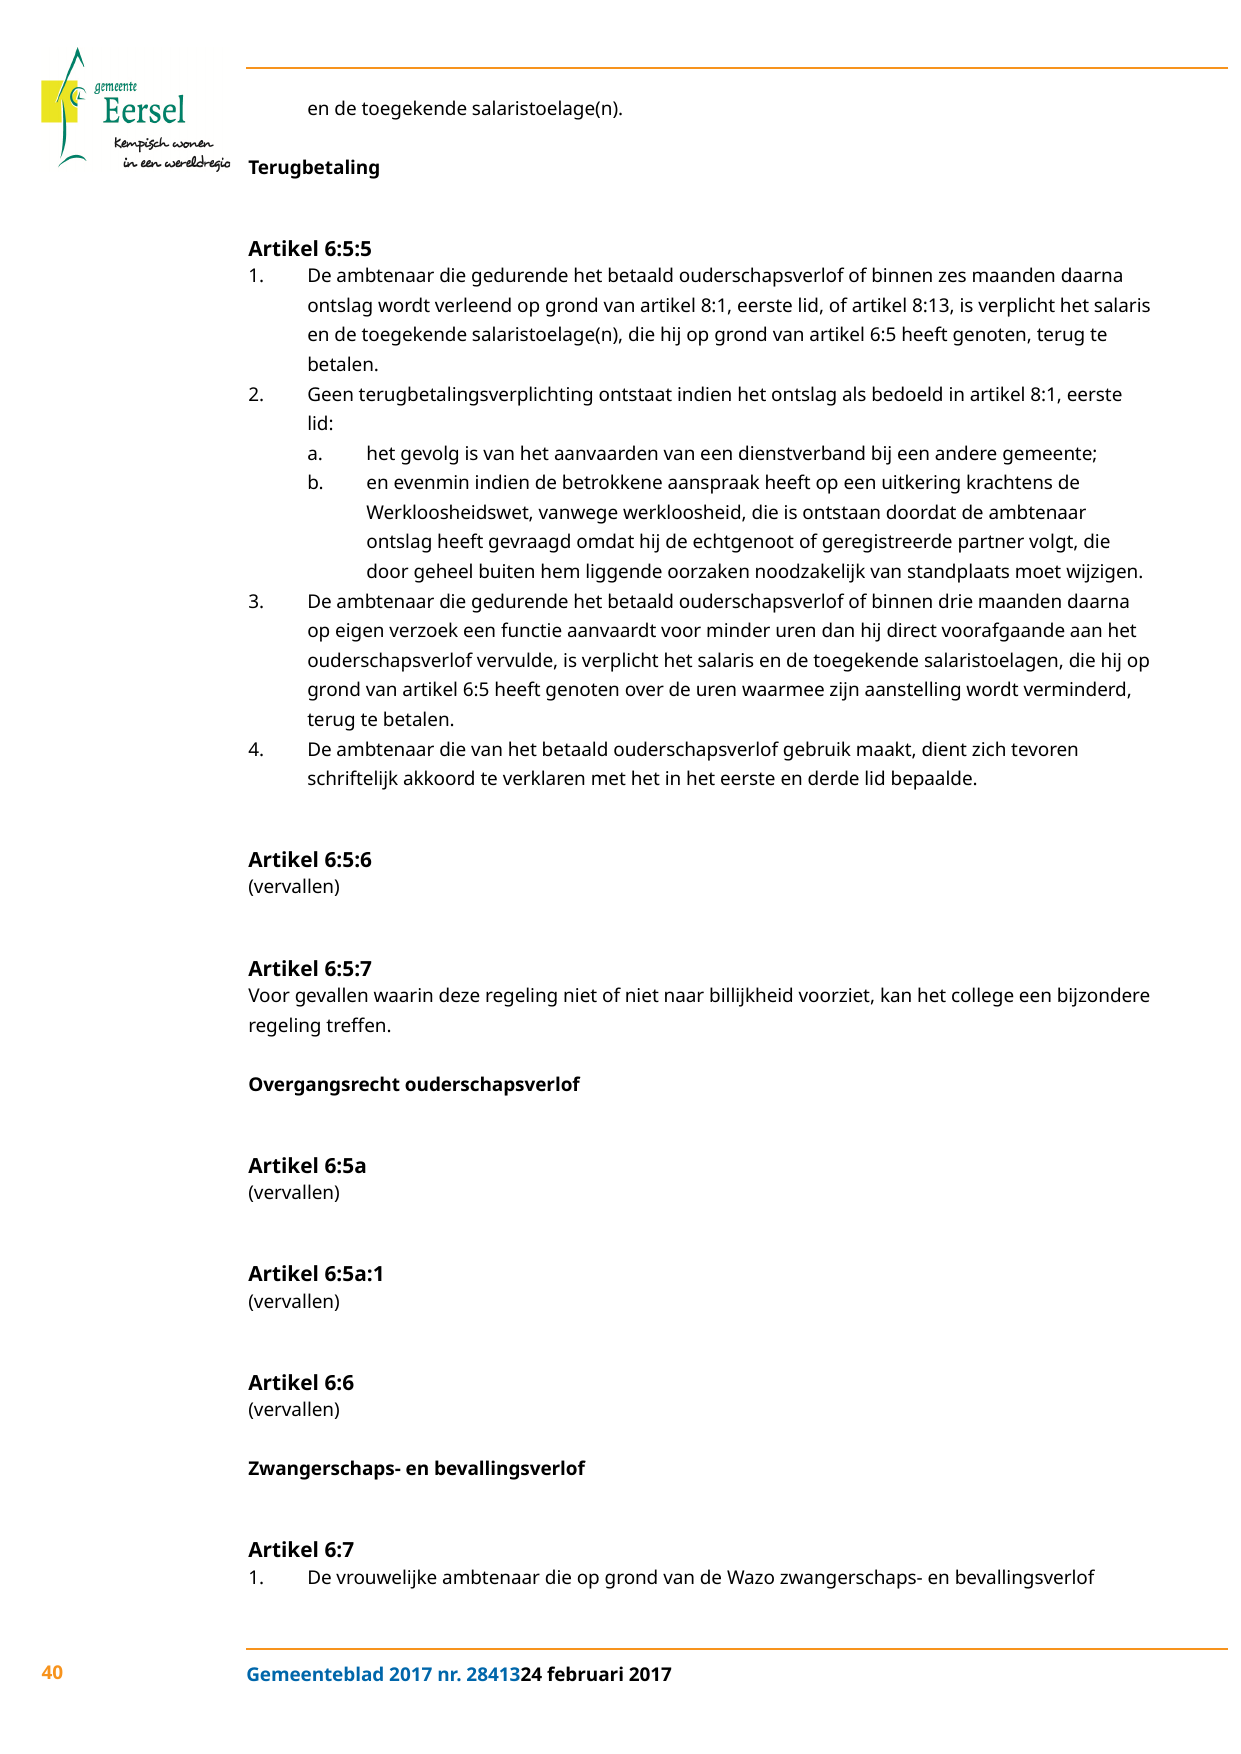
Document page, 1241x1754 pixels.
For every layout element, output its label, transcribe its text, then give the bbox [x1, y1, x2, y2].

text (vervallen) [248, 1396, 1152, 1422]
text Artikel 6:5:6 [248, 845, 1152, 874]
list en de toegekende salaristoelage(n). [248, 95, 1152, 121]
list en evenmin indien de betrokkene aanspraak heeft op een uitkering krachtens de Werkloosheidswet, vanwege werkloosheid, die is ontstaan doordat de ambtenaar ontslag heeft gevraagd omdat hij de echtgenoot of geregistreerde partner volgt, die door geheel buiten hem liggende oorzaken noodzakelijk van standplaats moet wijzigen. [307, 469, 1152, 584]
text Overgangsrecht ouderschapsverlof [248, 1071, 1152, 1097]
text Artikel 6:5a:1 [248, 1259, 1152, 1288]
list De vrouwelijke ambtenaar die op grond van de Wazo zwangerschaps- en bevallingsverlof [248, 1564, 1152, 1589]
text Terugbetaling [248, 154, 1152, 180]
text (vervallen) [248, 1288, 1152, 1313]
text Artikel 6:7 [248, 1535, 1152, 1564]
text Artikel 6:5:5 [248, 234, 1152, 262]
text (vervallen) [248, 874, 1152, 899]
text Artikel 6:5:7 [248, 954, 1152, 982]
list het gevolg is van het aanvaarden van een dienstverband bij een andere gemeente; [307, 440, 1152, 466]
text Voor gevallen waarin deze regeling niet of niet naar billijkheid voorziet, kan het college een bijzondere regeling treffen. [248, 982, 1152, 1037]
list De ambtenaar die gedurende het betaald ouderschapsverlof of binnen zes maanden daarna ontslag wordt verleend op grond van artikel 8:1, eerste lid, of artikel 8:13, is verplicht het salaris en de toegekende salaristoelage(n), die hij op grond van artikel 6:5 heeft genoten, terug te betalen. [248, 262, 1152, 377]
text Artikel 6:5a [248, 1151, 1152, 1179]
text (vervallen) [248, 1179, 1152, 1205]
text Zwangerschaps- en bevallingsverlof [248, 1455, 1152, 1481]
list De ambtenaar die van het betaald ouderschapsverlof gebruik maakt, dient zich tevoren schriftelijk akkoord te verklaren met het in het eerste en derde lid bepaalde. [248, 736, 1152, 791]
text Artikel 6:6 [248, 1368, 1152, 1396]
list De ambtenaar die gedurende het betaald ouderschapsverlof of binnen drie maanden daarna op eigen verzoek een functie aanvaardt voor minder uren dan hij direct voorafgaande aan het ouderschapsverlof vervulde, is verplicht het salaris en de toegekende salaristoelagen, die hij op grond van artikel 6:5 heeft genoten over de uren waarmee zijn aanstelling wordt verminderd, terug te betalen. [248, 588, 1152, 732]
picture [41, 47, 231, 172]
list Geen terugbetalingsverplichting ontstaat indien het ontslag als bedoeld in artikel 8:1, eerste lid: [248, 381, 1152, 436]
